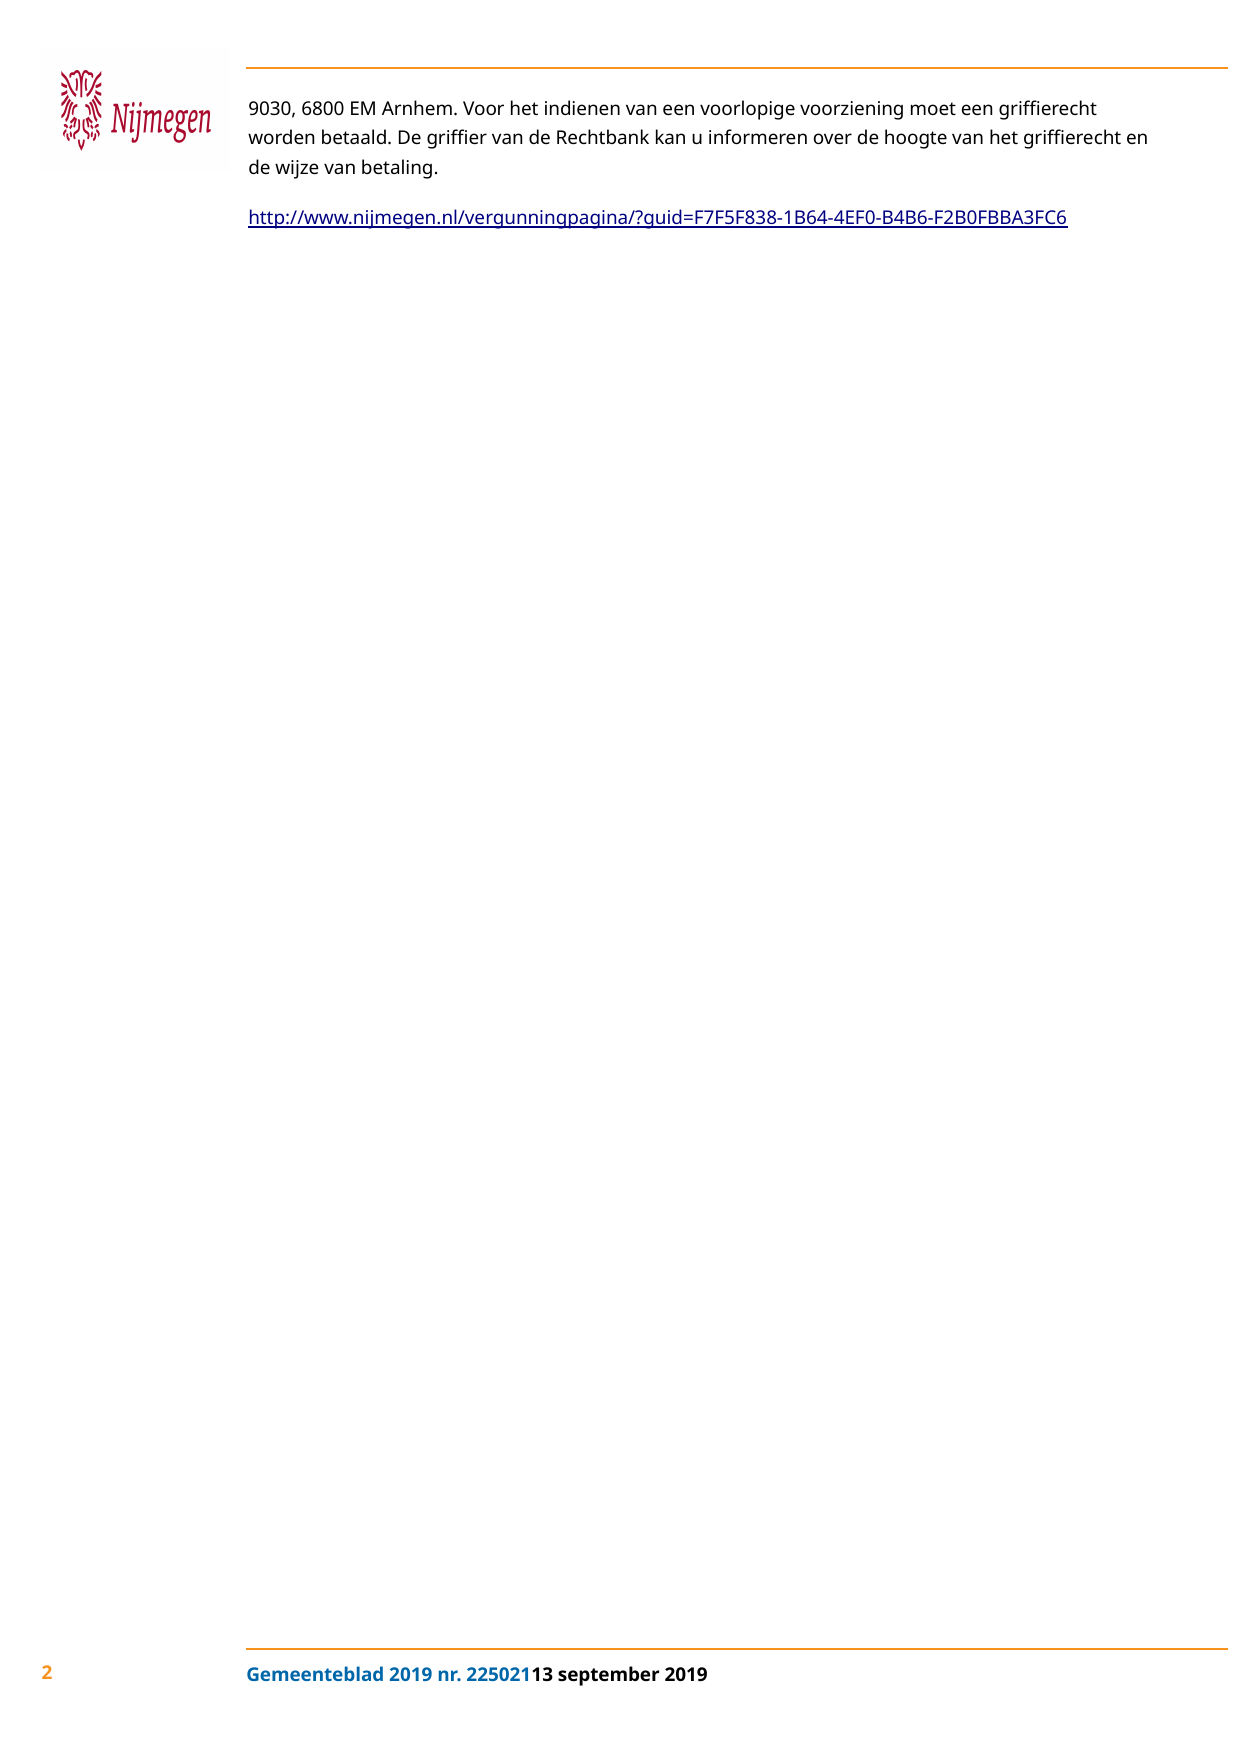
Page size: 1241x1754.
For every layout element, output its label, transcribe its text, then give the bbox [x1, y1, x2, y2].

picture [41, 47, 231, 172]
text 9030, 6800 EM Arnhem. Voor het indienen van een voorlopige voorziening moet een griffierecht worden betaald. De griffier van de Rechtbank kan u informeren over de hoogte van het griffierecht en de wijze van betaling. [248, 95, 1152, 180]
text http://www.nijmegen.nl/vergunningpagina/?guid=F7F5F838-1B64-4EF0-B4B6-F2B0FBBA3FC6 [248, 204, 1152, 230]
